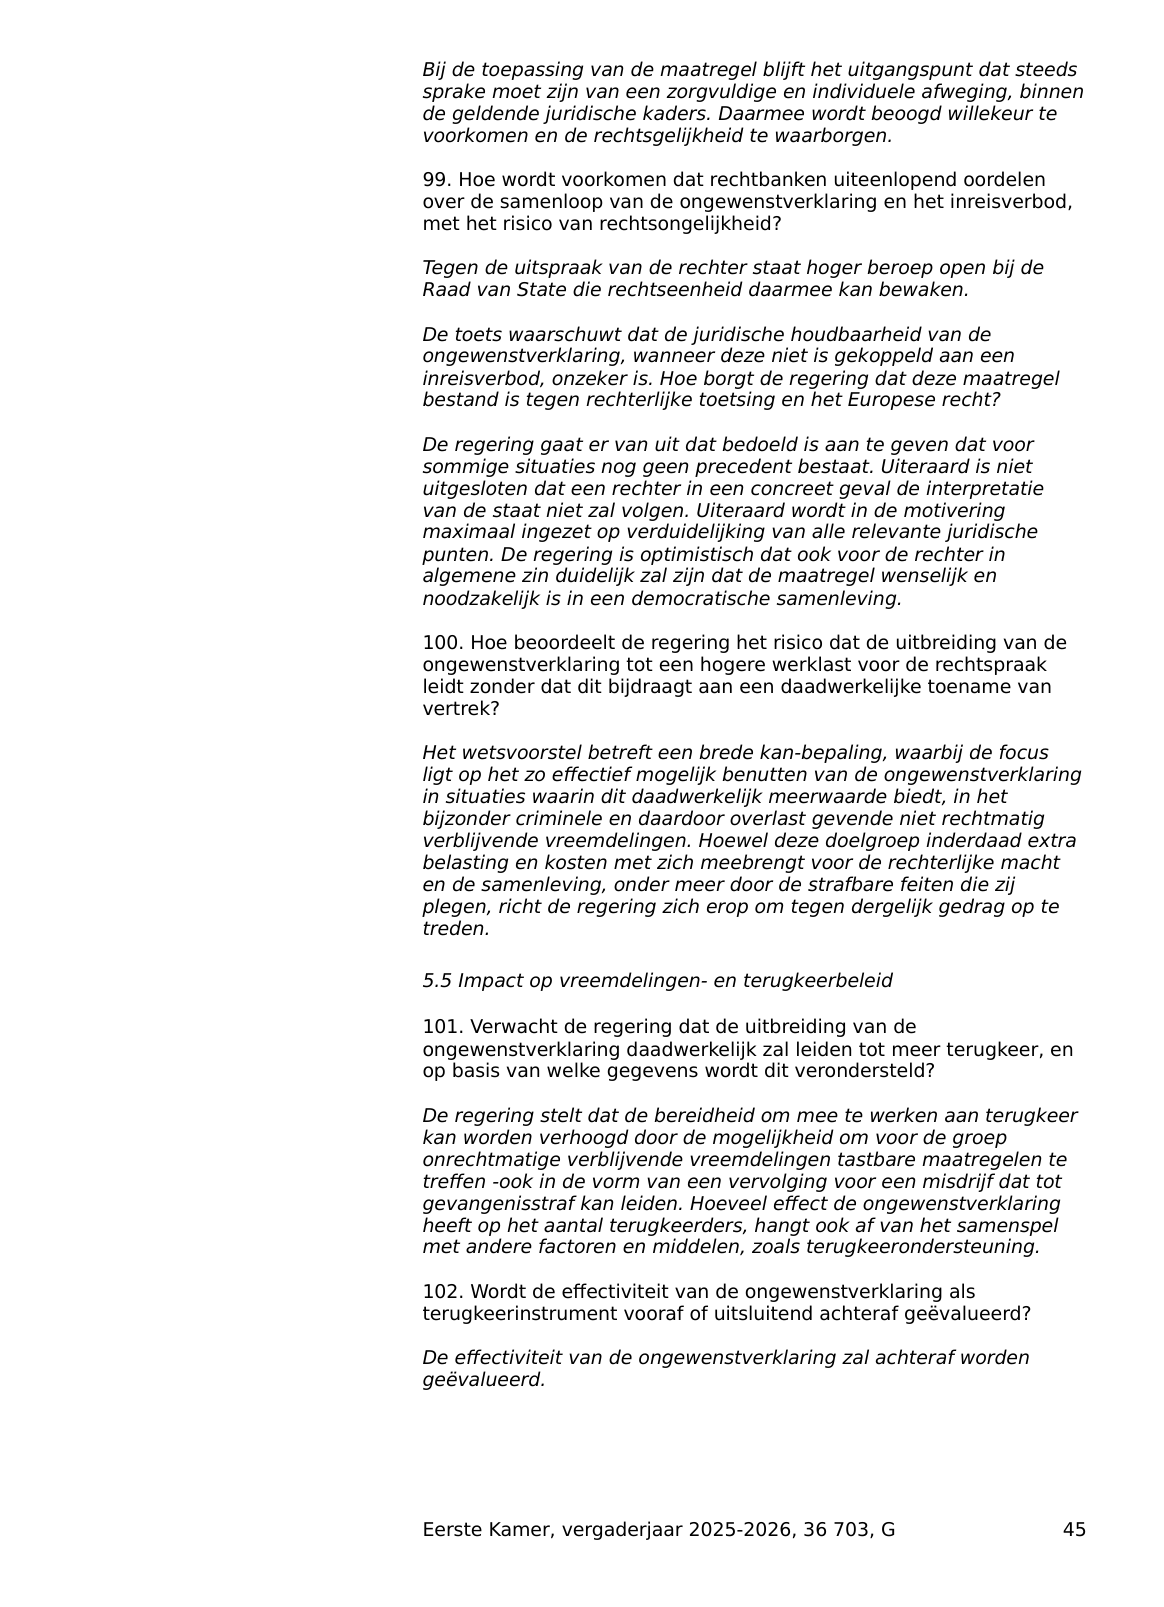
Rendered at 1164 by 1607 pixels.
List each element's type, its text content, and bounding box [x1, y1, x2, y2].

text De regering stelt dat de bereidheid om mee te werken aan terugkeer kan worden verhoogd door de mogelijkheid om voor de groep onrechtmatige verblijvende vreemdelingen tastbare maatregelen te treffen -ook in de vorm van een vervolging voor een misdrijf dat tot gevangenisstraf kan leiden. Hoeveel effect de ongewenstverklaring heeft op het aantal terugkeerders, hangt ook af van het samenspel met andere factoren en middelen, zoals terugkeerondersteuning. [422, 1104, 1087, 1258]
subtitle 5.5 Impact op vreemdelingen- en terugkeerbeleid [422, 969, 1087, 991]
text De toets waarschuwt dat de juridische houdbaarheid van de ongewenstverklaring, wanneer deze niet is gekoppeld aan een inreisverbod, onzeker is. Hoe borgt de regering dat deze maatregel bestand is tegen rechterlijke toetsing en het Europese recht? [422, 323, 1087, 411]
text Het wetsvoorstel betreft een brede kan-bepaling, waarbij de focus ligt op het zo effectief mogelijk benutten van de ongewenstverklaring in situaties waarin dit daadwerkelijk meerwaarde biedt, in het bijzonder criminele en daardoor overlast gevende niet rechtmatig verblijvende vreemdelingen. Hoewel deze doelgroep inderdaad extra belasting en kosten met zich meebrengt voor de rechterlijke macht en de samenleving, onder meer door de strafbare feiten die zij plegen, richt de regering zich erop om tegen dergelijk gedrag op te treden. [422, 742, 1087, 939]
text 100. Hoe beoordeelt de regering het risico dat de uitbreiding van de ongewenstverklaring tot een hogere werklast voor de rechtspraak leidt zonder dat dit bijdraagt aan een daadwerkelijke toename van vertrek? [422, 632, 1087, 719]
text 101. Verwacht de regering dat de uitbreiding van de ongewenstverklaring daadwerkelijk zal leiden tot meer terugkeer, en op basis van welke gegevens wordt dit verondersteld? [422, 1016, 1087, 1082]
text De effectiviteit van de ongewenstverklaring zal achteraf worden geëvalueerd. [422, 1347, 1087, 1391]
text Bij de toepassing van de maatregel blijft het uitgangspunt dat steeds sprake moet zijn van een zorgvuldige en individuele afweging, binnen de geldende juridische kaders. Daarmee wordt beoogd willekeur te voorkomen en de rechtsgelijkheid te waarborgen. [422, 59, 1087, 147]
text De regering gaat er van uit dat bedoeld is aan te geven dat voor sommige situaties nog geen precedent bestaat. Uiteraard is niet uitgesloten dat een rechter in een concreet geval de interpretatie van de staat niet zal volgen. Uiteraard wordt in de motivering maximaal ingezet op verduidelijking van alle relevante juridische punten. De regering is optimistisch dat ook voor de rechter in algemene zin duidelijk zal zijn dat de maatregel wenselijk en noodzakelijk is in een democratische samenleving. [422, 433, 1087, 609]
text Tegen de uitspraak van de rechter staat hoger beroep open bij de Raad van State die rechtseenheid daarmee kan bewaken. [422, 257, 1087, 301]
text 102. Wordt de effectiviteit van de ongewenstverklaring als terugkeerinstrument vooraf of uitsluitend achteraf geëvalueerd? [422, 1281, 1087, 1324]
text 99. Hoe wordt voorkomen dat rechtbanken uiteenlopend oordelen over de samenloop van de ongewenstverklaring en het inreisverbod, met het risico van rechtsongelijkheid? [422, 169, 1087, 235]
